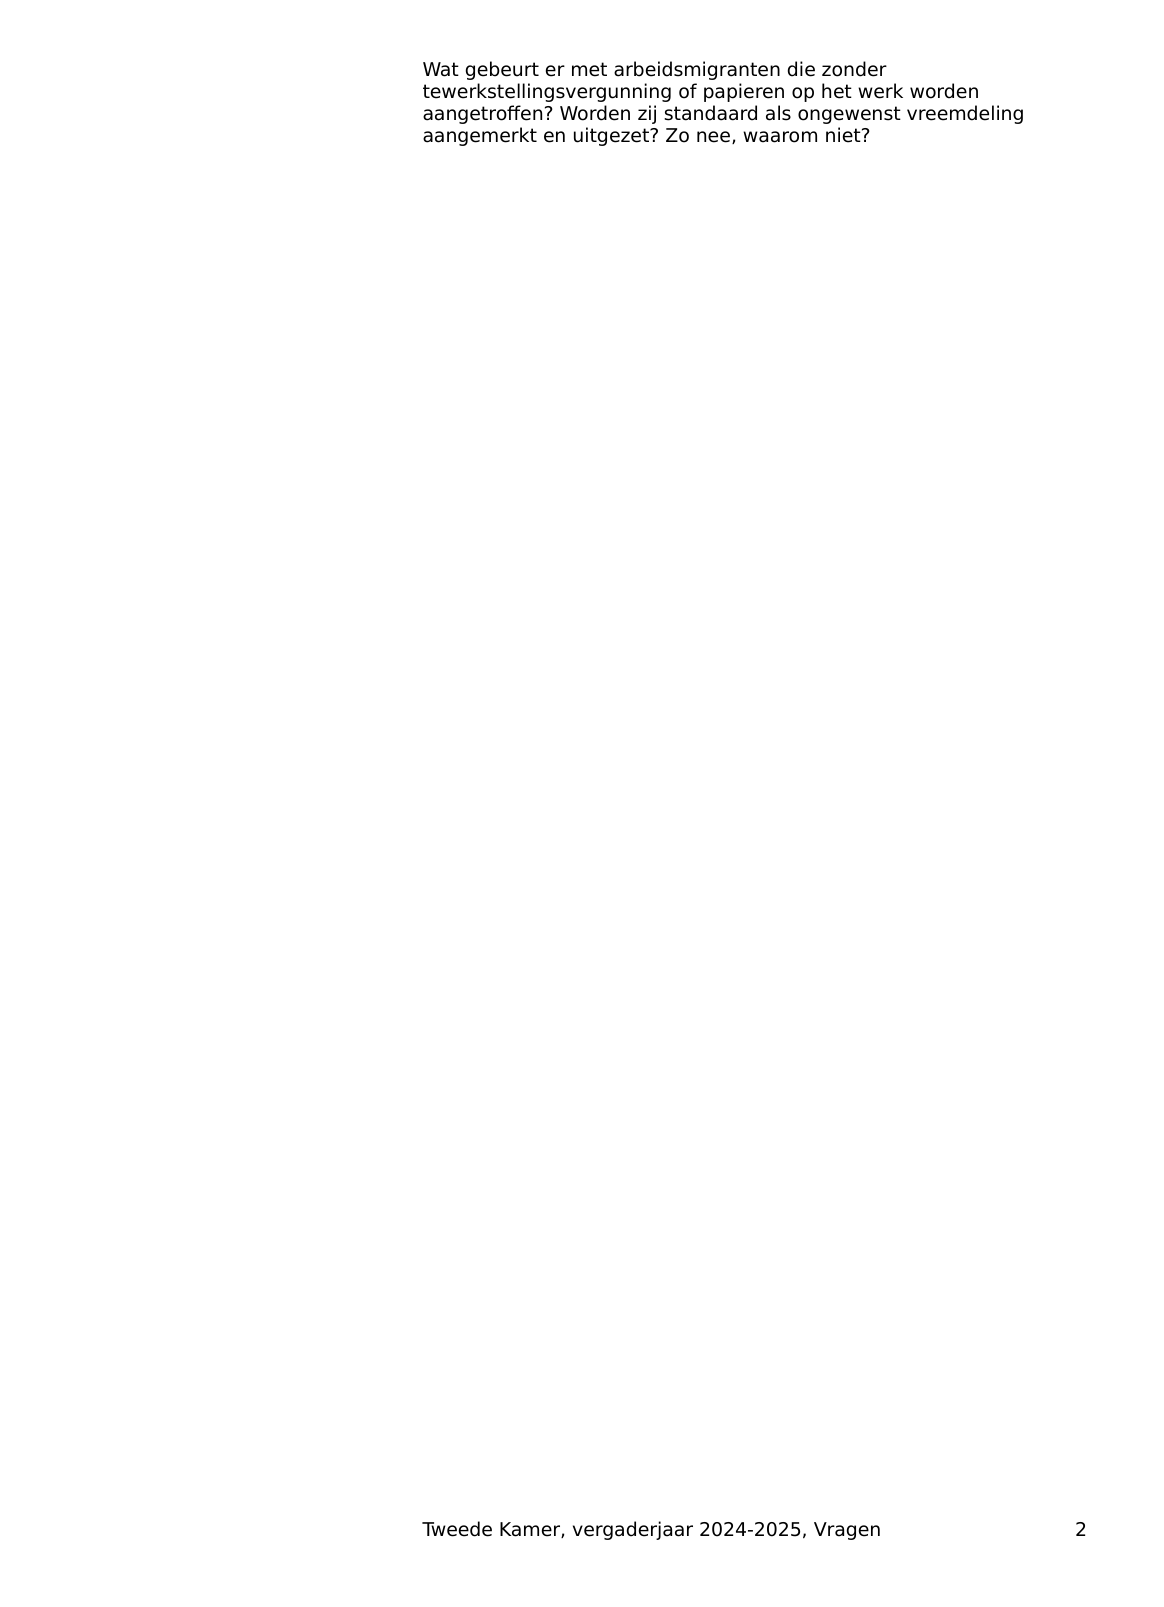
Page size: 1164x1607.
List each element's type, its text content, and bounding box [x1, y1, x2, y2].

text Wat gebeurt er met arbeidsmigranten die zonder tewerkstellingsvergunning of papieren op het werk worden aangetroffen? Worden zij standaard als ongewenst vreemdeling aangemerkt en uitgezet? Zo nee, waarom niet? [422, 59, 1087, 147]
